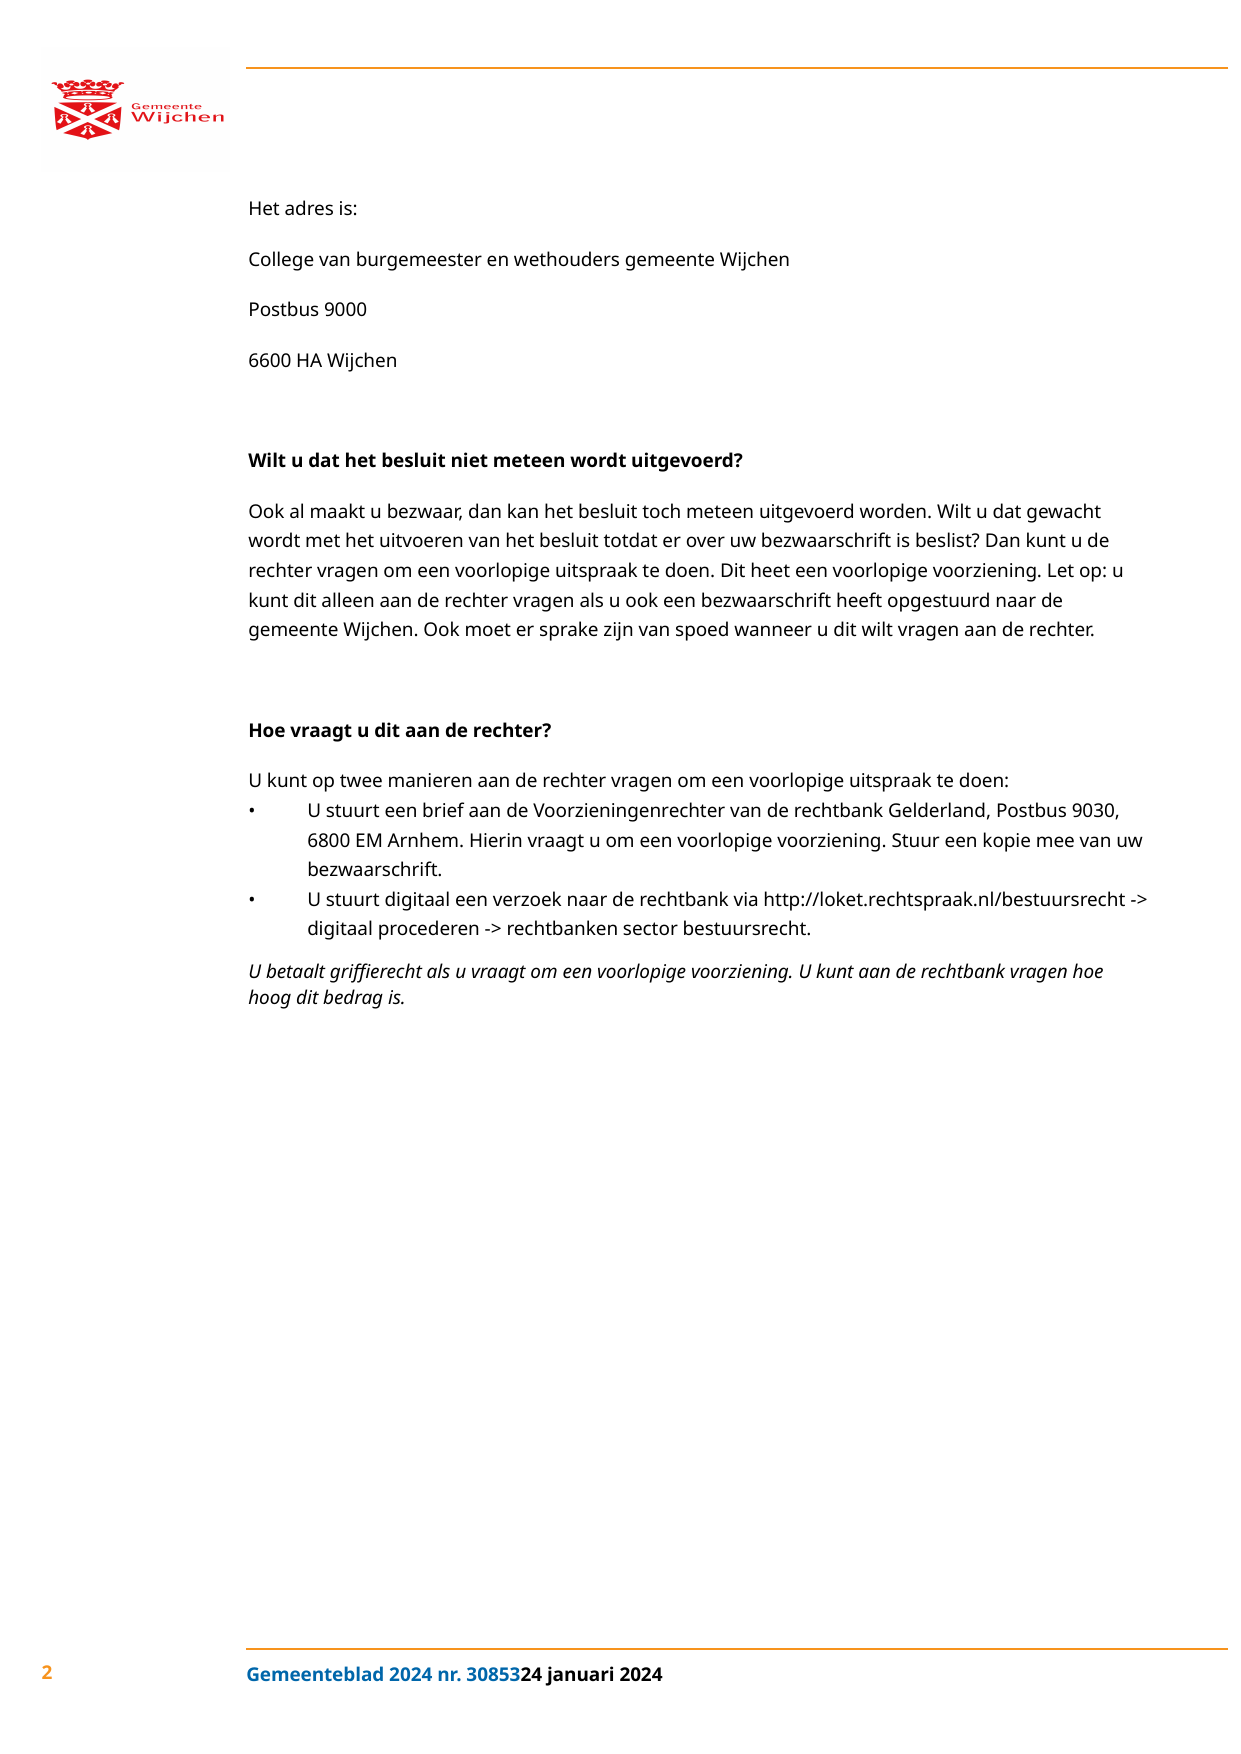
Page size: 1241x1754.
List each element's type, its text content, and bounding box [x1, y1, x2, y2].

text Ook al maakt u bezwaar, dan kan het besluit toch meteen uitgevoerd worden. Wilt u dat gewacht wordt met het uitvoeren van het besluit totdat er over uw bezwaarschrift is beslist? Dan kunt u de rechter vragen om een voorlopige uitspraak te doen. Dit heet een voorlopige voorziening. Let op: u kunt dit alleen aan de rechter vragen als u ook een bezwaarschrift heeft opgestuurd naar de gemeente Wijchen. Ook moet er sprake zijn van spoed wanneer u dit wilt vragen aan de rechter. [248, 498, 1152, 642]
text College van burgemeester en wethouders gemeente Wijchen [248, 246, 1152, 272]
text U betaalt griffierecht als u vraagt om een voorlopige voorziening. U kunt aan de rechtbank vragen hoe hoog dit bedrag is. [248, 959, 1152, 1010]
list U stuurt digitaal een verzoek naar de rechtbank via http://loket.rechtspraak.nl/bestuursrecht -> digitaal procederen -> rechtbanken sector bestuursrecht. [248, 886, 1152, 941]
text Hoe vraagt u dit aan de rechter? [248, 717, 1152, 743]
text U kunt op twee manieren aan de rechter vragen om een voorlopige uitspraak te doen: [248, 768, 1152, 793]
text Wilt u dat het besluit niet meteen wordt uitgevoerd? [248, 448, 1152, 473]
picture [41, 47, 231, 172]
text Postbus 9000 [248, 296, 1152, 322]
list U stuurt een brief aan de Voorzieningenrechter van de rechtbank Gelderland, Postbus 9030, 6800 EM Arnhem. Hierin vraagt u om een voorlopige voorziening. Stuur een kopie mee van uw bezwaarschrift. [248, 797, 1152, 882]
text Het adres is: [248, 196, 1152, 221]
text 6600 HA Wijchen [248, 347, 1152, 373]
